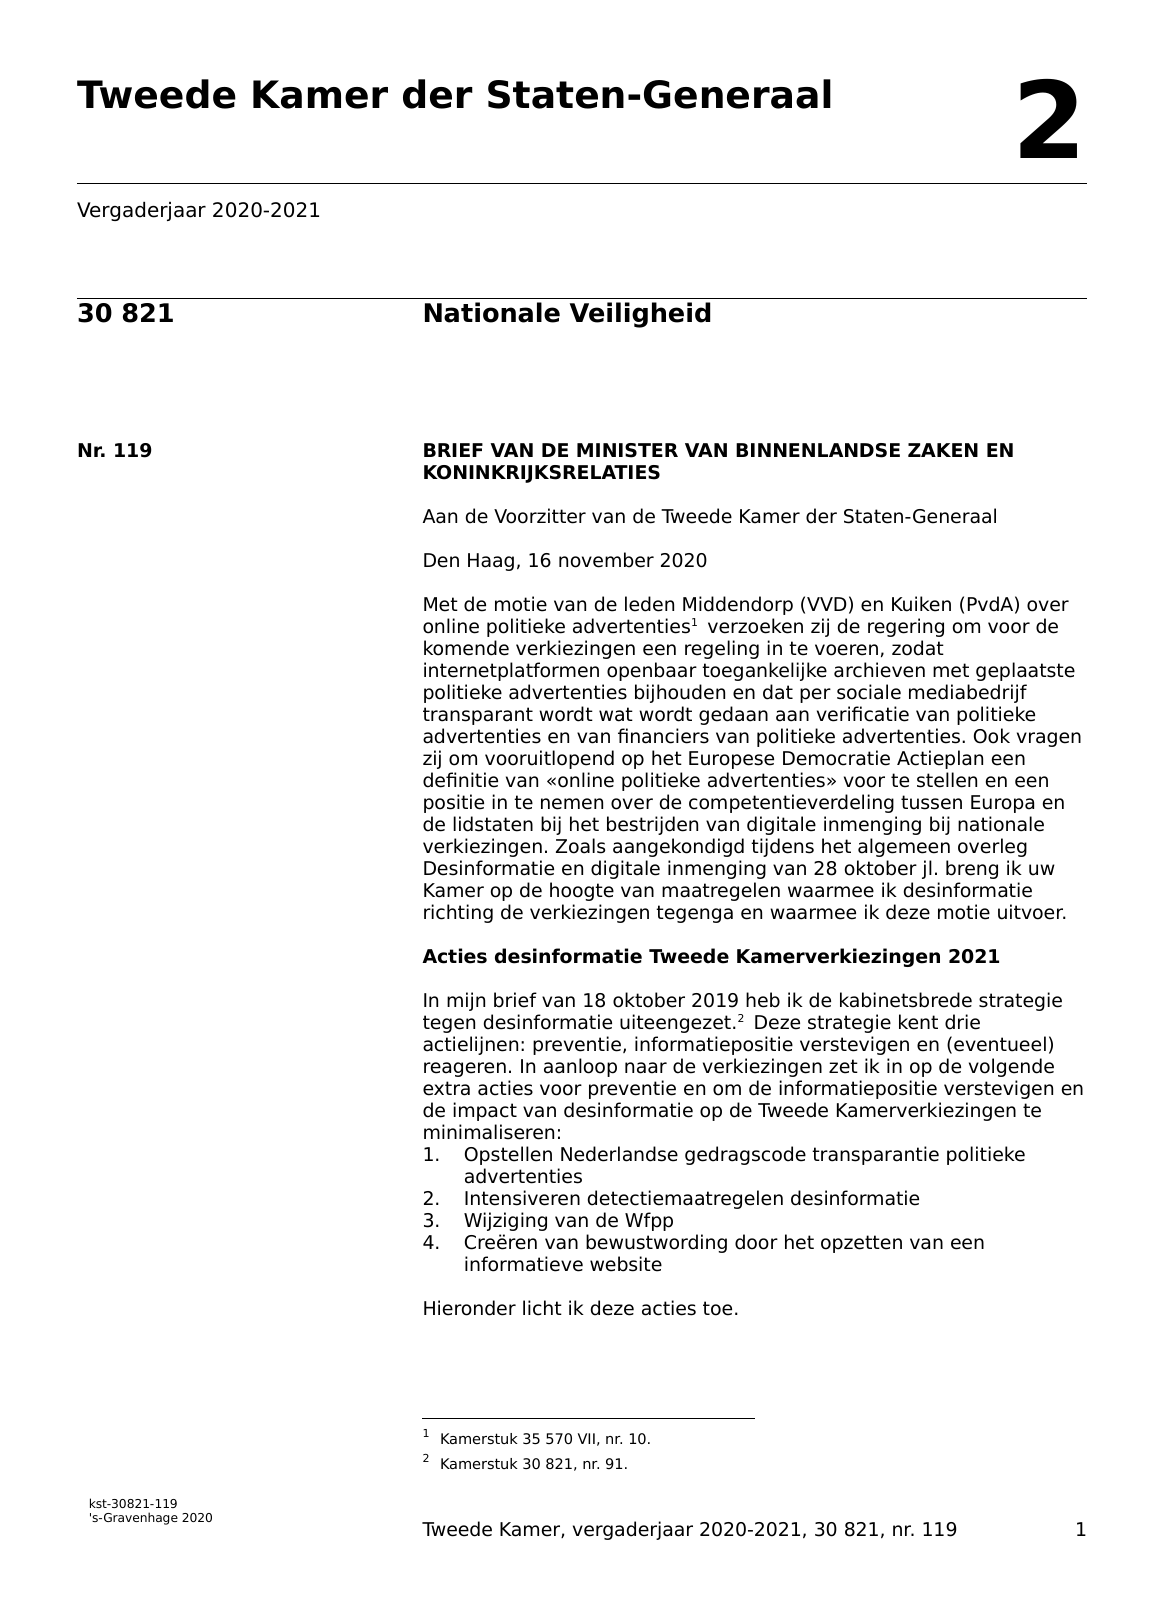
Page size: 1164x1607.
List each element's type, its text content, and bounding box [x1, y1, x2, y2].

text In mijn brief van 18 oktober 2019 heb ik de kabinetsbrede strategie tegen desinformatie uiteengezet. Deze strategie kent drie actielijnen: preventie, informatiepositie verstevigen en (eventueel) reageren. In aanloop naar de verkiezingen zet ik in op de volgende extra acties voor preventie en om de informatiepositie verstevigen en de impact van desinformatie op de Tweede Kamerverkiezingen te minimaliseren: [422, 990, 1087, 1144]
text Kamerstuk 30 821, nr. 91. [422, 1452, 1087, 1474]
subtitle Nr. 119 BRIEF VAN DE MINISTER VAN BINNENLANDSE ZAKEN EN KONINKRIJKSRELATIES [77, 440, 1087, 484]
text Den Haag, 16 november 2020 [422, 550, 1087, 572]
subtitle Acties desinformatie Tweede Kamerverkiezingen 2021 [422, 946, 1087, 968]
text Kamerstuk 35 570 VII, nr. 10. [422, 1427, 1087, 1449]
text kst-30821-119 [88, 1497, 323, 1511]
text 's-Gravenhage 2020 [88, 1511, 323, 1525]
table_header 2 [886, 59, 1087, 183]
table_cell Vergaderjaar 2020-2021 [77, 184, 1087, 298]
text Aan de Voorzitter van de Tweede Kamer der Staten-Generaal [422, 506, 1087, 528]
text 4. Creëren van bewustwording door het opzetten van een informatieve website [422, 1232, 1087, 1276]
text 1. Opstellen Nederlandse gedragscode transparantie politieke advertenties [422, 1144, 1087, 1188]
subtitle 30 821 Nationale Veiligheid [77, 299, 1087, 329]
table_header Tweede Kamer der Staten-Generaal [77, 59, 886, 183]
text Met de motie van de leden Middendorp (VVD) en Kuiken (PvdA) over online politieke advertenties verzoeken zij de regering om voor de komende verkiezingen een regeling in te voeren, zodat internetplatformen openbaar toegankelijke archieven met geplaatste politieke advertenties bijhouden en dat per sociale mediabedrijf transparant wordt wat wordt gedaan aan verificatie van politieke advertenties en van financiers van politieke advertenties. Ook vragen zij om vooruitlopend op het Europese Democratie Actieplan een definitie van «online politieke advertenties» voor te stellen en een positie in te nemen over de competentieverdeling tussen Europa en de lidstaten bij het bestrijden van digitale inmenging bij nationale verkiezingen. Zoals aangekondigd tijdens het algemeen overleg Desinformatie en digitale inmenging van 28 oktober jl. breng ik uw Kamer op de hoogte van maatregelen waarmee ik desinformatie richting de verkiezingen tegenga en waarmee ik deze motie uitvoer. [422, 594, 1087, 924]
text 3. Wijziging van de Wfpp [422, 1210, 1087, 1232]
text 2. Intensiveren detectiemaatregelen desinformatie [422, 1188, 1087, 1210]
text Hieronder licht ik deze acties toe. [422, 1298, 1087, 1320]
